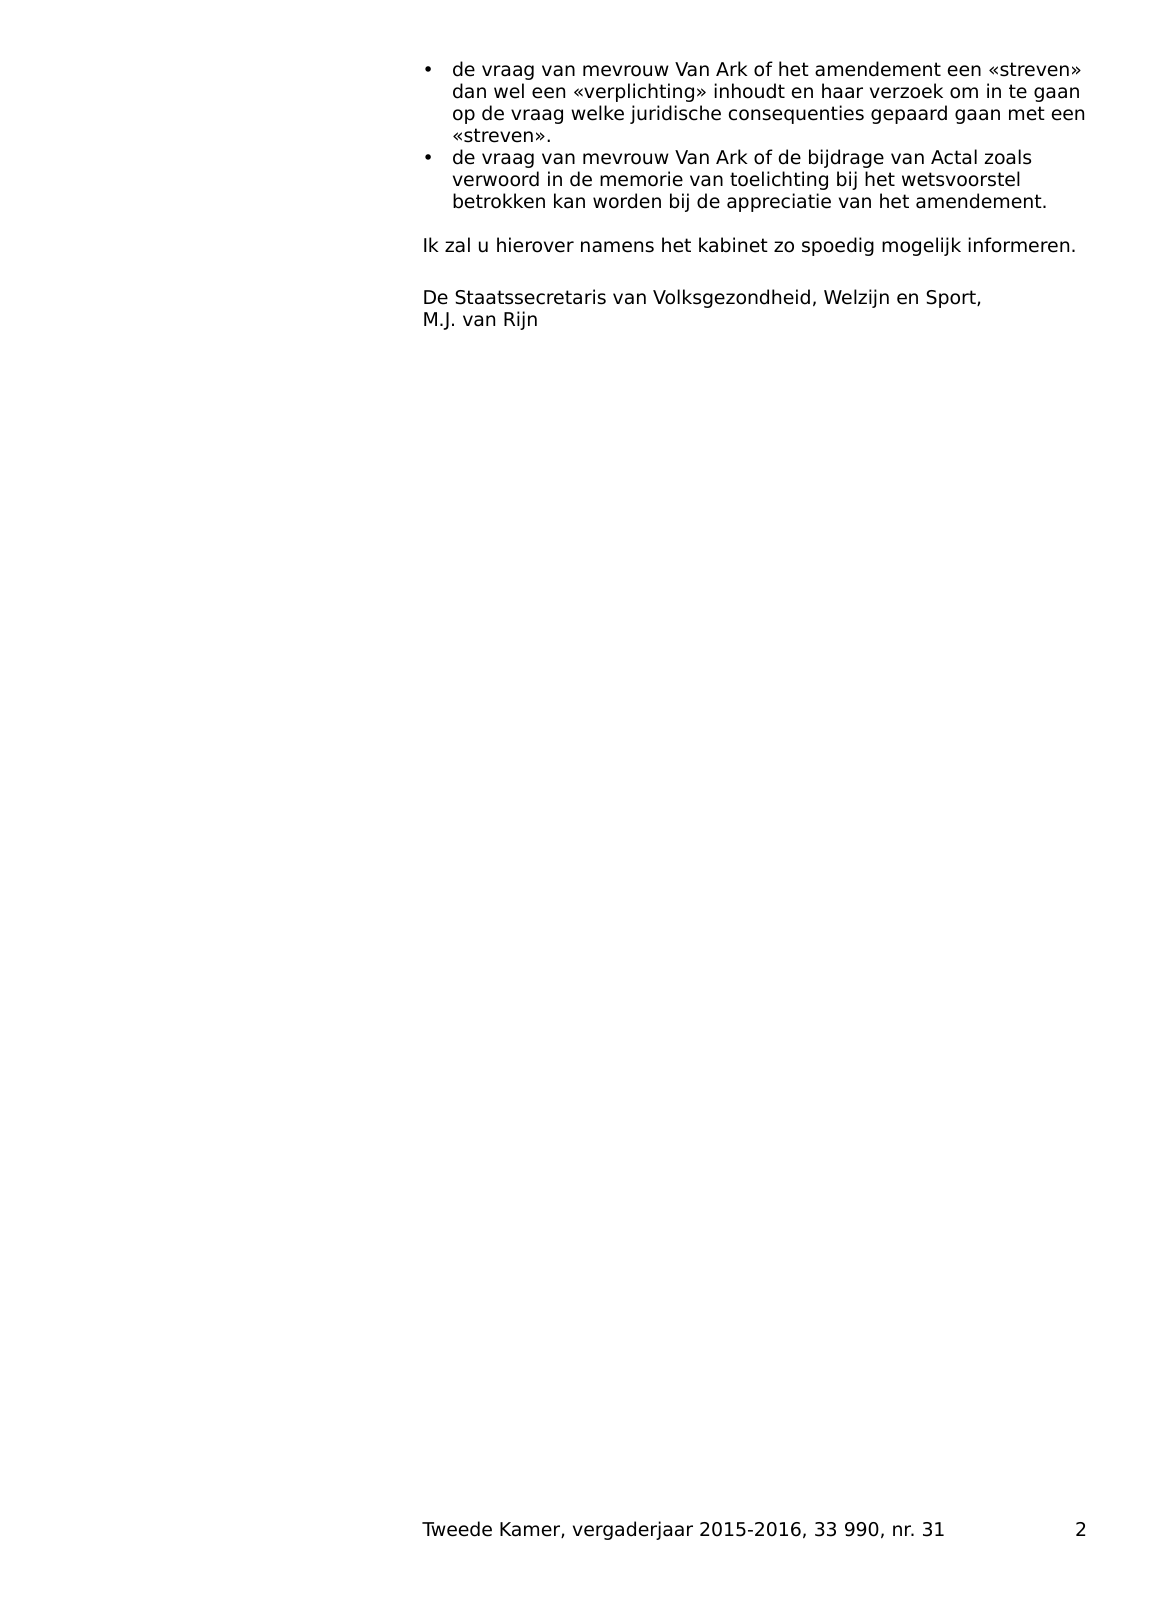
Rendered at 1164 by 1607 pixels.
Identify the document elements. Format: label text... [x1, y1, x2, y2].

text Ik zal u hierover namens het kabinet zo spoedig mogelijk informeren. [422, 235, 1087, 257]
text • de vraag van mevrouw Van Ark of de bijdrage van Actal zoals verwoord in de memorie van toelichting bij het wetsvoorstel betrokken kan worden bij de appreciatie van het amendement. [422, 147, 1087, 213]
text De Staatssecretaris van Volksgezondheid, Welzijn en Sport, M.J. van Rijn [422, 287, 1087, 331]
text • de vraag van mevrouw Van Ark of het amendement een «streven» dan wel een «verplichting» inhoudt en haar verzoek om in te gaan op de vraag welke juridische consequenties gepaard gaan met een «streven». [422, 59, 1087, 147]
